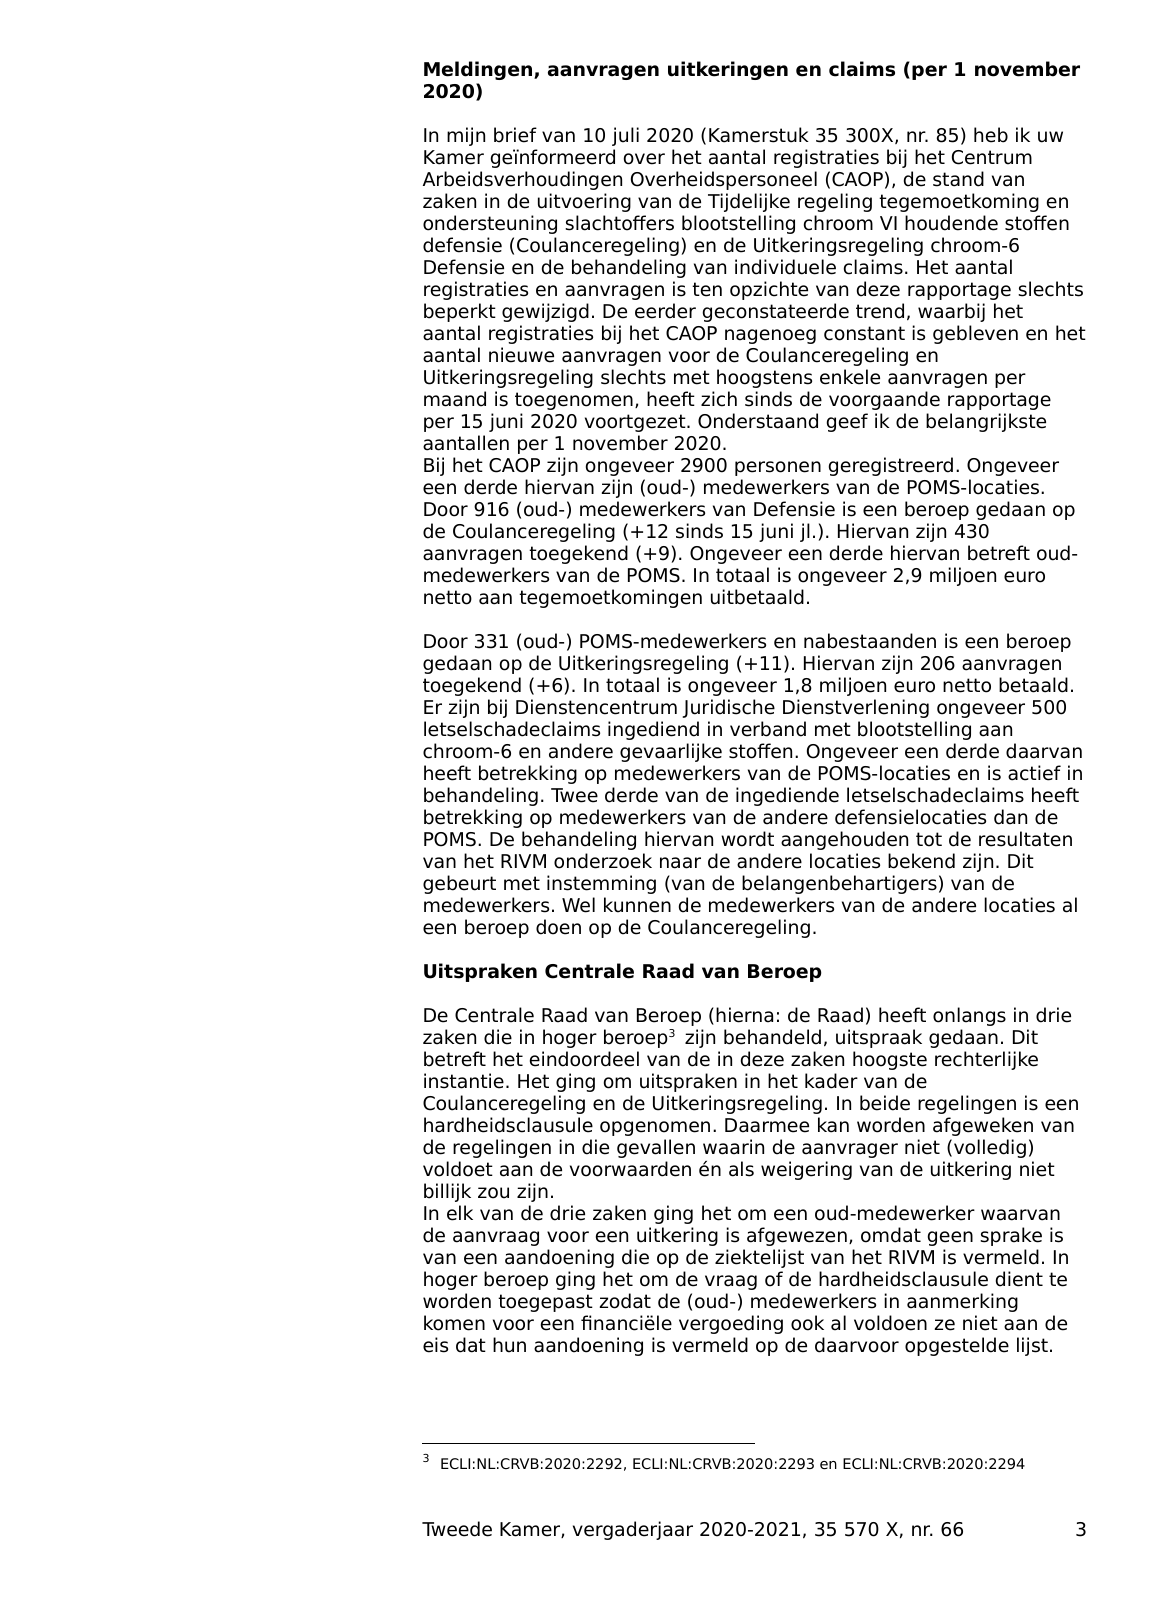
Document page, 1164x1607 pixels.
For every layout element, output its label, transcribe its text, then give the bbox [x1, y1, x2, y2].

text Door 916 (oud-) medewerkers van Defensie is een beroep gedaan op de Coulanceregeling (+12 sinds 15 juni jl.). Hiervan zijn 430 aanvragen toegekend (+9). Ongeveer een derde hiervan betreft oud-medewerkers van de POMS. In totaal is ongeveer 2,9 miljoen euro netto aan tegemoetkomingen uitbetaald. [422, 499, 1087, 609]
text ECLI:NL:CRVB:2020:2292, ECLI:NL:CRVB:2020:2293 en ECLI:NL:CRVB:2020:2294 [422, 1452, 1087, 1474]
text Door 331 (oud-) POMS-medewerkers en nabestaanden is een beroep gedaan op de Uitkeringsregeling (+11). Hiervan zijn 206 aanvragen toegekend (+6). In totaal is ongeveer 1,8 miljoen euro netto betaald. [422, 631, 1087, 697]
subtitle Meldingen, aanvragen uitkeringen en claims (per 1 november 2020) [422, 59, 1087, 103]
text In elk van de drie zaken ging het om een oud-medewerker waarvan de aanvraag voor een uitkering is afgewezen, omdat geen sprake is van een aandoening die op de ziektelijst van het RIVM is vermeld. In hoger beroep ging het om de vraag of de hardheidsclausule dient te worden toegepast zodat de (oud-) medewerkers in aanmerking komen voor een financiële vergoeding ook al voldoen ze niet aan de eis dat hun aandoening is vermeld op de daarvoor opgestelde lijst. [422, 1203, 1087, 1357]
text De Centrale Raad van Beroep (hierna: de Raad) heeft onlangs in drie zaken die in hoger beroep zijn behandeld, uitspraak gedaan. Dit betreft het eindoordeel van de in deze zaken hoogste rechterlijke instantie. Het ging om uitspraken in het kader van de Coulanceregeling en de Uitkeringsregeling. In beide regelingen is een hardheidsclausule opgenomen. Daarmee kan worden afgeweken van de regelingen in die gevallen waarin de aanvrager niet (volledig) voldoet aan de voorwaarden én als weigering van de uitkering niet billijk zou zijn. [422, 1005, 1087, 1203]
text Er zijn bij Dienstencentrum Juridische Dienstverlening ongeveer 500 letselschadeclaims ingediend in verband met blootstelling aan chroom-6 en andere gevaarlijke stoffen. Ongeveer een derde daarvan heeft betrekking op medewerkers van de POMS-locaties en is actief in behandeling. Twee derde van de ingediende letselschadeclaims heeft betrekking op medewerkers van de andere defensielocaties dan de POMS. De behandeling hiervan wordt aangehouden tot de resultaten van het RIVM onderzoek naar de andere locaties bekend zijn. Dit gebeurt met instemming (van de belangenbehartigers) van de medewerkers. Wel kunnen de medewerkers van de andere locaties al een beroep doen op de Coulanceregeling. [422, 697, 1087, 939]
subtitle Uitspraken Centrale Raad van Beroep [422, 961, 1087, 983]
text In mijn brief van 10 juli 2020 (Kamerstuk 35 300X, nr. 85) heb ik uw Kamer geïnformeerd over het aantal registraties bij het Centrum Arbeidsverhoudingen Overheidspersoneel (CAOP), de stand van zaken in de uitvoering van de Tijdelijke regeling tegemoetkoming en ondersteuning slachtoffers blootstelling chroom VI houdende stoffen defensie (Coulanceregeling) en de Uitkeringsregeling chroom-6 Defensie en de behandeling van individuele claims. Het aantal registraties en aanvragen is ten opzichte van deze rapportage slechts beperkt gewijzigd. De eerder geconstateerde trend, waarbij het aantal registraties bij het CAOP nagenoeg constant is gebleven en het aantal nieuwe aanvragen voor de Coulanceregeling en Uitkeringsregeling slechts met hoogstens enkele aanvragen per maand is toegenomen, heeft zich sinds de voorgaande rapportage per 15 juni 2020 voortgezet. Onderstaand geef ik de belangrijkste aantallen per 1 november 2020. [422, 125, 1087, 455]
text Bij het CAOP zijn ongeveer 2900 personen geregistreerd. Ongeveer een derde hiervan zijn (oud-) medewerkers van de POMS-locaties. [422, 455, 1087, 499]
